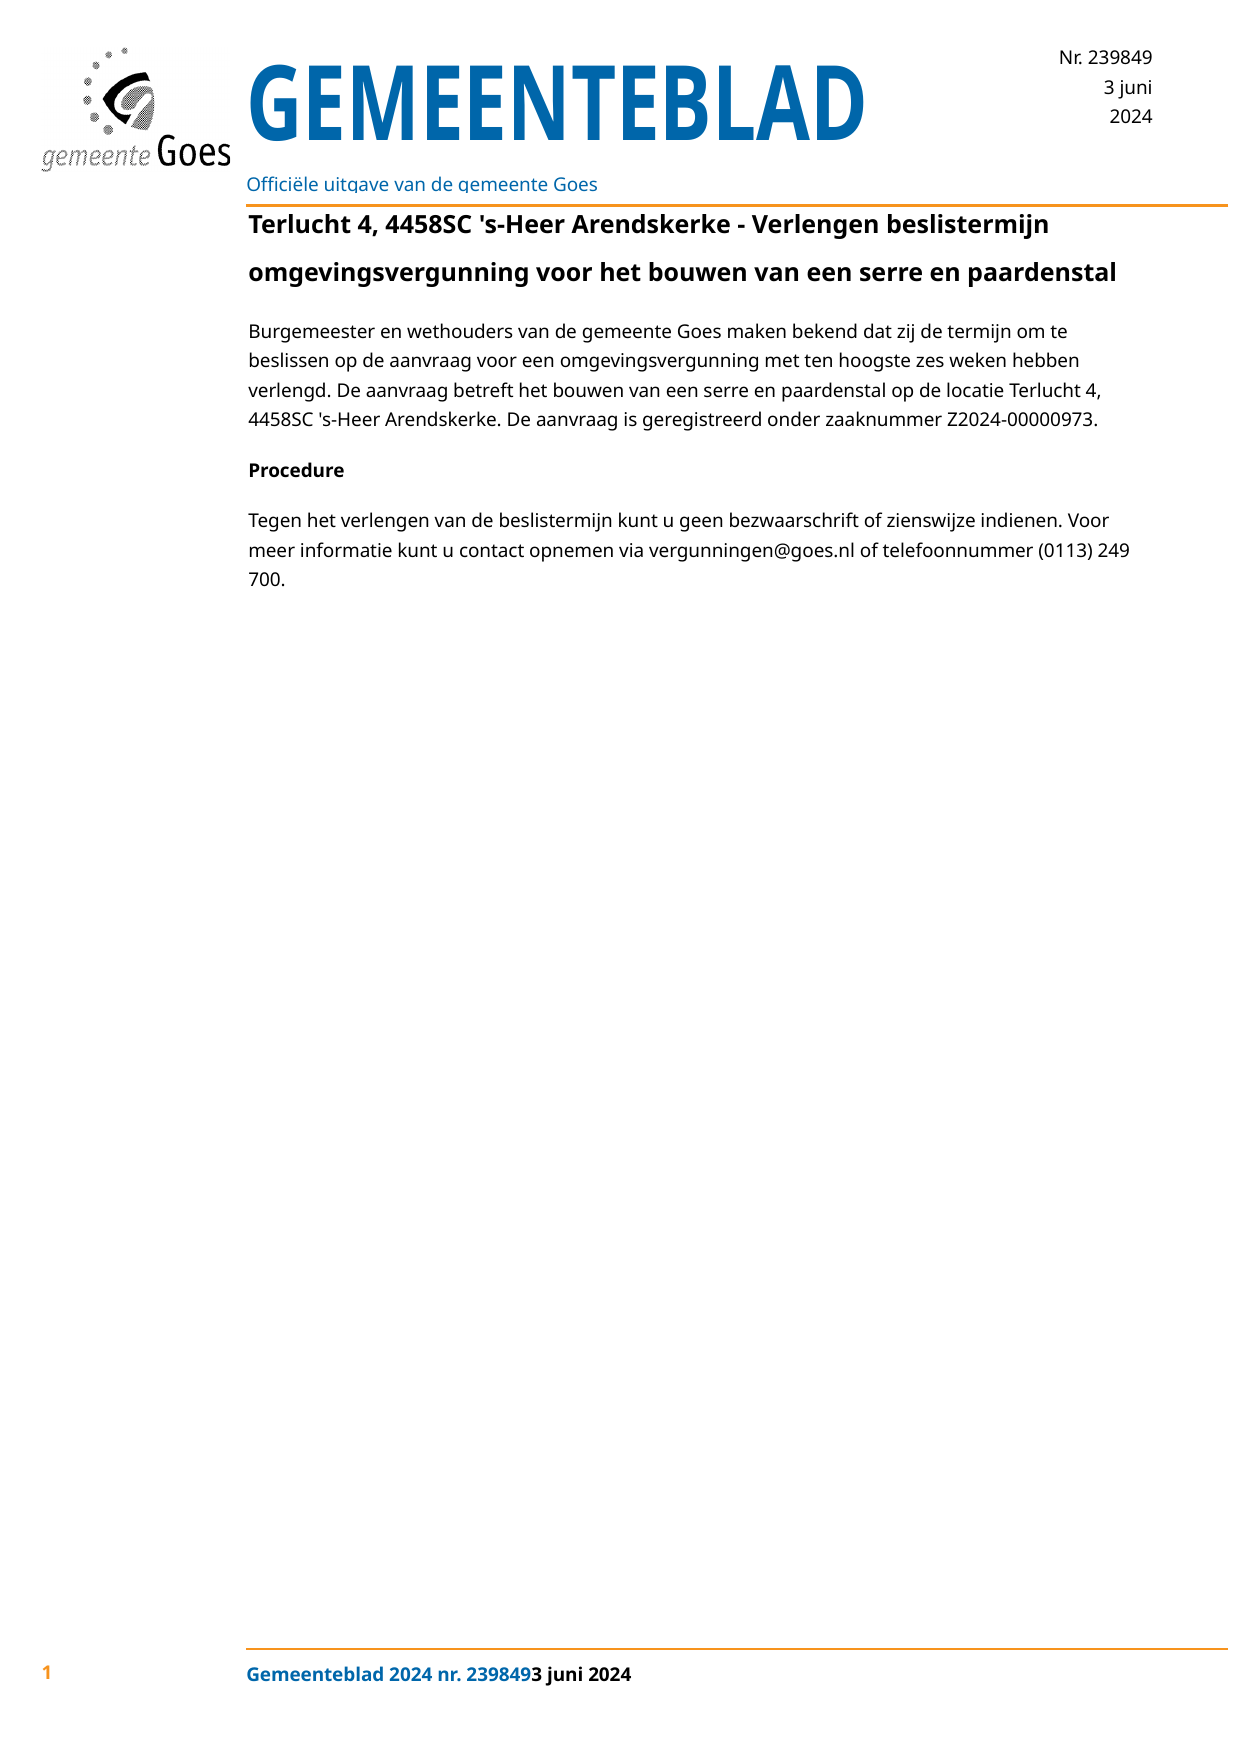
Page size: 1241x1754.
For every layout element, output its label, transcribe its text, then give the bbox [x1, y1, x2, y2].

text Procedure [248, 457, 1152, 483]
text Burgemeester en wethouders van de gemeente Goes maken bekend dat zij de termijn om te beslissen op de aanvraag voor een omgevingsvergunning met ten hoogste zes weken hebben verlengd. De aanvraag betreft het bouwen van een serre en paardenstal op de locatie Terlucht 4, 4458SC 's-Heer Arendskerke. De aanvraag is geregistreerd onder zaaknummer Z2024-00000973. [248, 318, 1152, 432]
text Terlucht 4, 4458SC 's-Heer Arendskerke - Verlengen beslistermijn omgevingsvergunning voor het bouwen van een serre en paardenstal [248, 207, 1152, 288]
text Tegen het verlengen van de beslistermijn kunt u geen bezwaarschrift of zienswijze indienen. Voor meer informatie kunt u contact opnemen via vergunningen@goes.nl of telefoonnummer (0113) 249 700. [248, 507, 1152, 592]
picture [41, 47, 231, 172]
